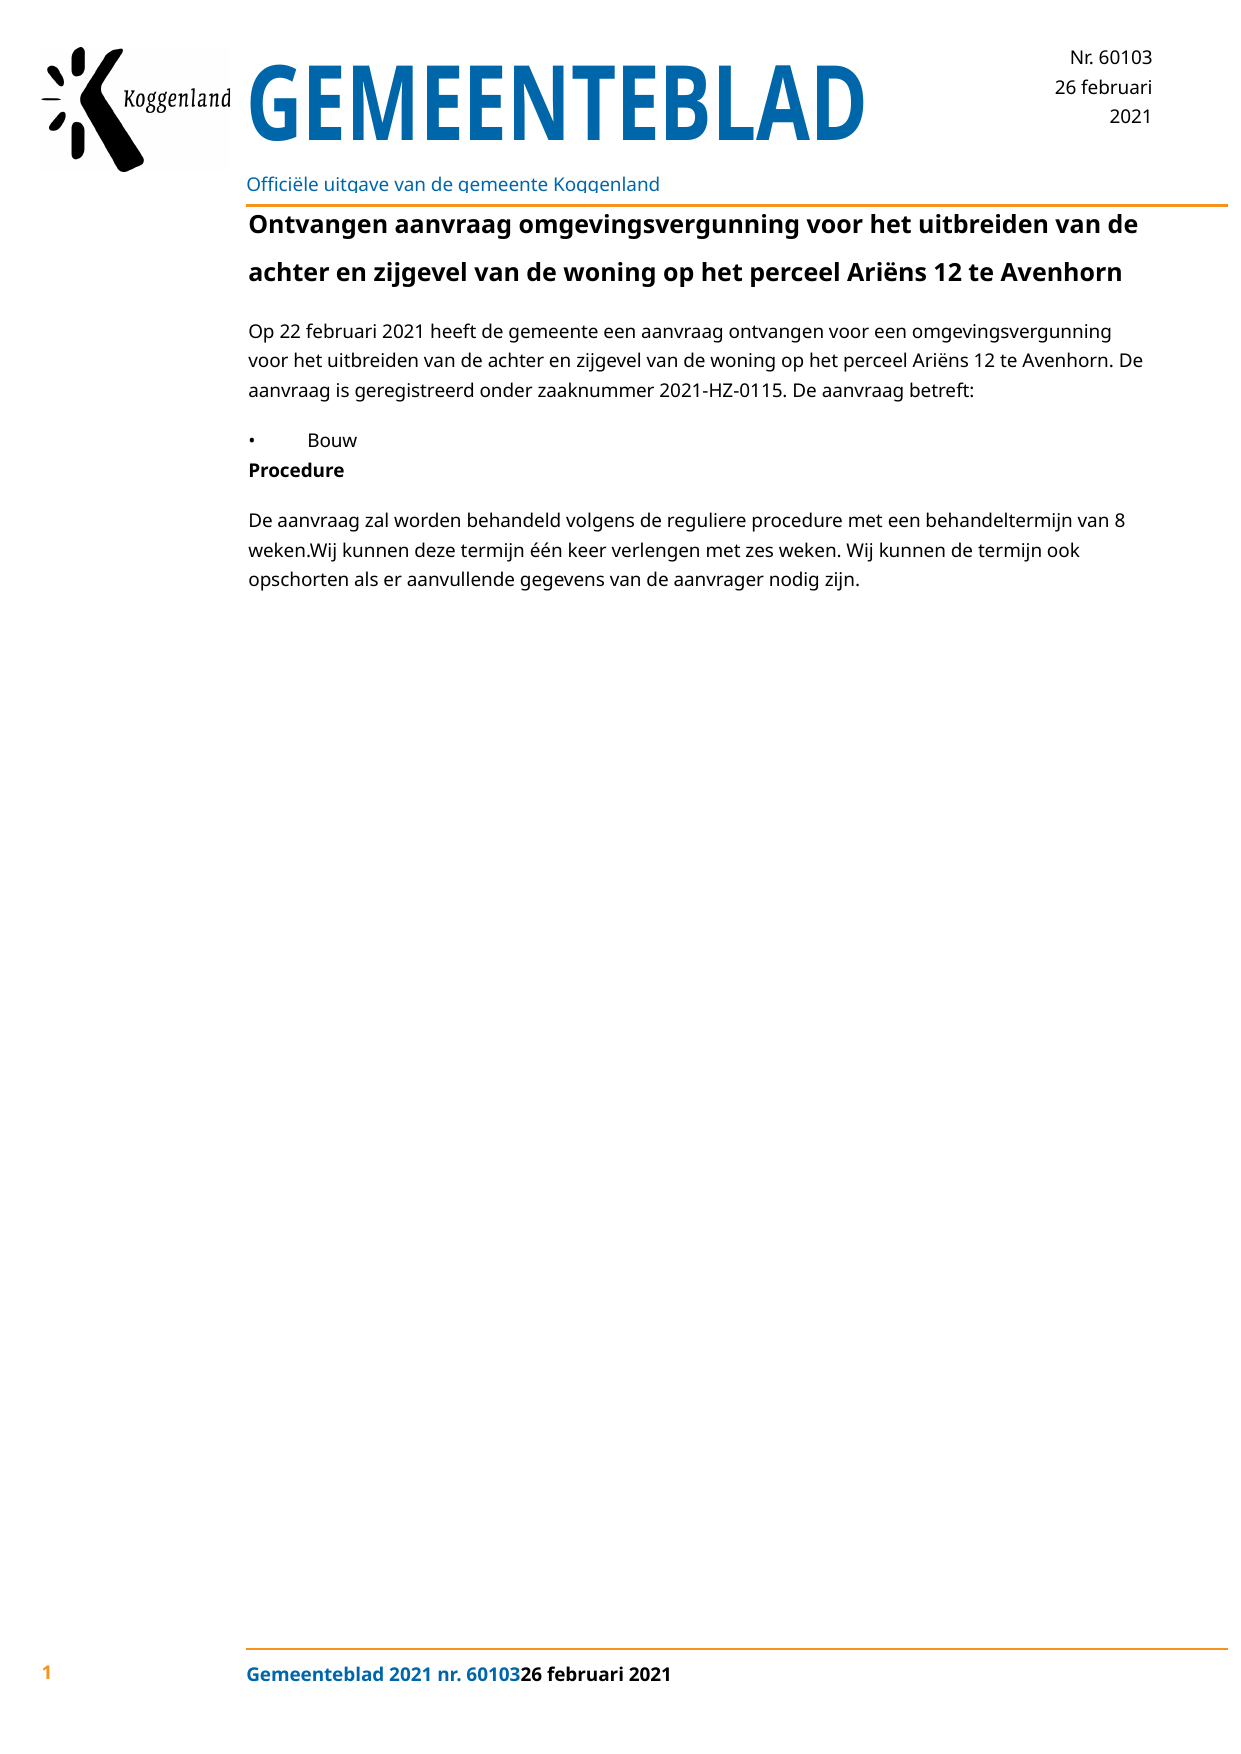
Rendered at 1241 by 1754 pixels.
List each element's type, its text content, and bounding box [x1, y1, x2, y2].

text Procedure [248, 457, 1152, 483]
text Ontvangen aanvraag omgevingsvergunning voor het uitbreiden van de achter en zijgevel van de woning op het perceel Ariëns 12 te Avenhorn [248, 207, 1152, 288]
text De aanvraag zal worden behandeld volgens de reguliere procedure met een behandeltermijn van 8 weken.Wij kunnen deze termijn één keer verlengen met zes weken. Wij kunnen de termijn ook opschorten als er aanvullende gegevens van de aanvrager nodig zijn. [248, 507, 1152, 592]
list Bouw [248, 427, 1152, 453]
text Op 22 februari 2021 heeft de gemeente een aanvraag ontvangen voor een omgevingsvergunning voor het uitbreiden van de achter en zijgevel van de woning op het perceel Ariëns 12 te Avenhorn. De aanvraag is geregistreerd onder zaaknummer 2021-HZ-0115. De aanvraag betreft: [248, 318, 1152, 403]
picture [41, 47, 231, 172]
